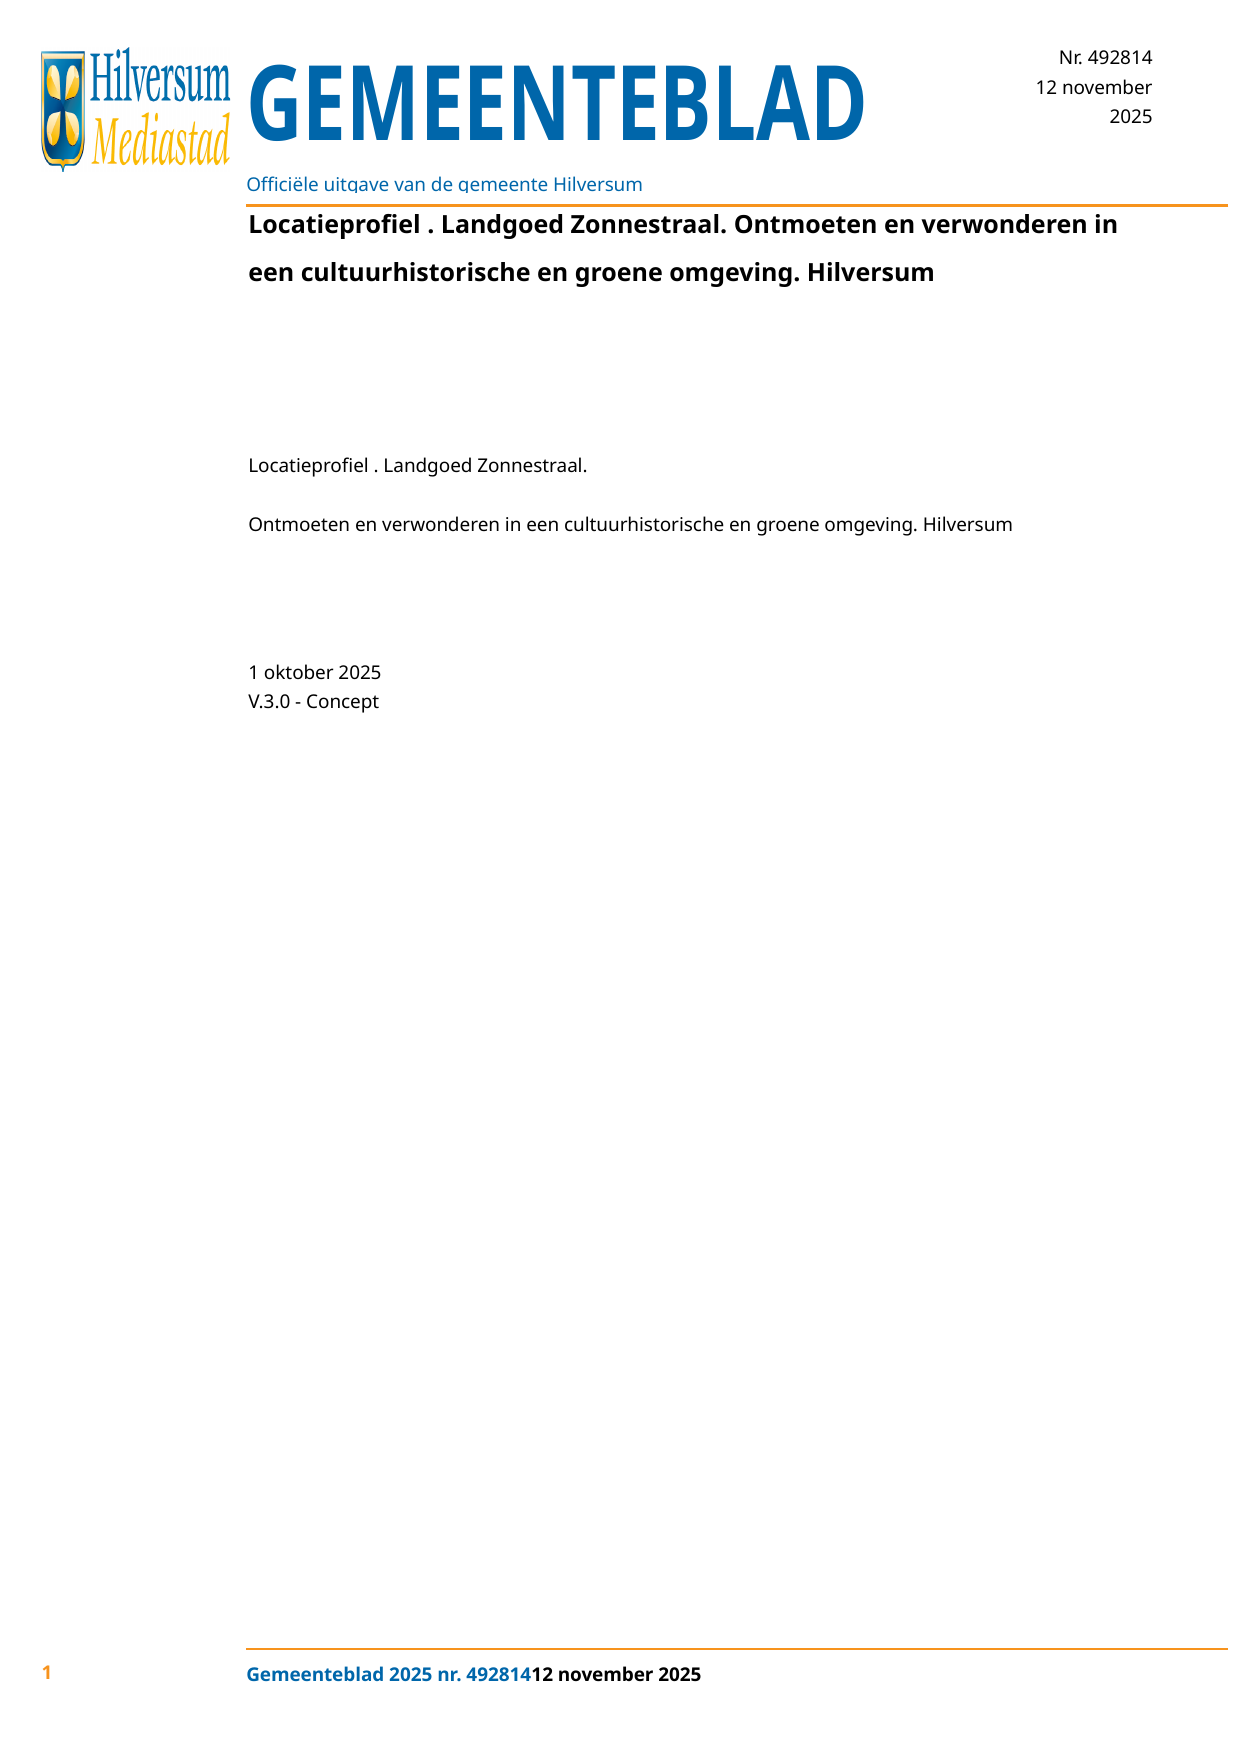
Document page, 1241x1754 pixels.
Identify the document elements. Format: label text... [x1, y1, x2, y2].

picture [41, 47, 231, 172]
text V.3.0 - Concept [248, 689, 1152, 714]
text Locatieprofiel . Landgoed Zonnestraal. [248, 452, 1152, 478]
text Locatieprofiel . Landgoed Zonnestraal. Ontmoeten en verwonderen in een cultuurhistorische en groene omgeving. Hilversum [248, 207, 1152, 288]
text Ontmoeten en verwonderen in een cultuurhistorische en groene omgeving. Hilversum [248, 511, 1152, 537]
text 1 oktober 2025 [248, 659, 1152, 685]
